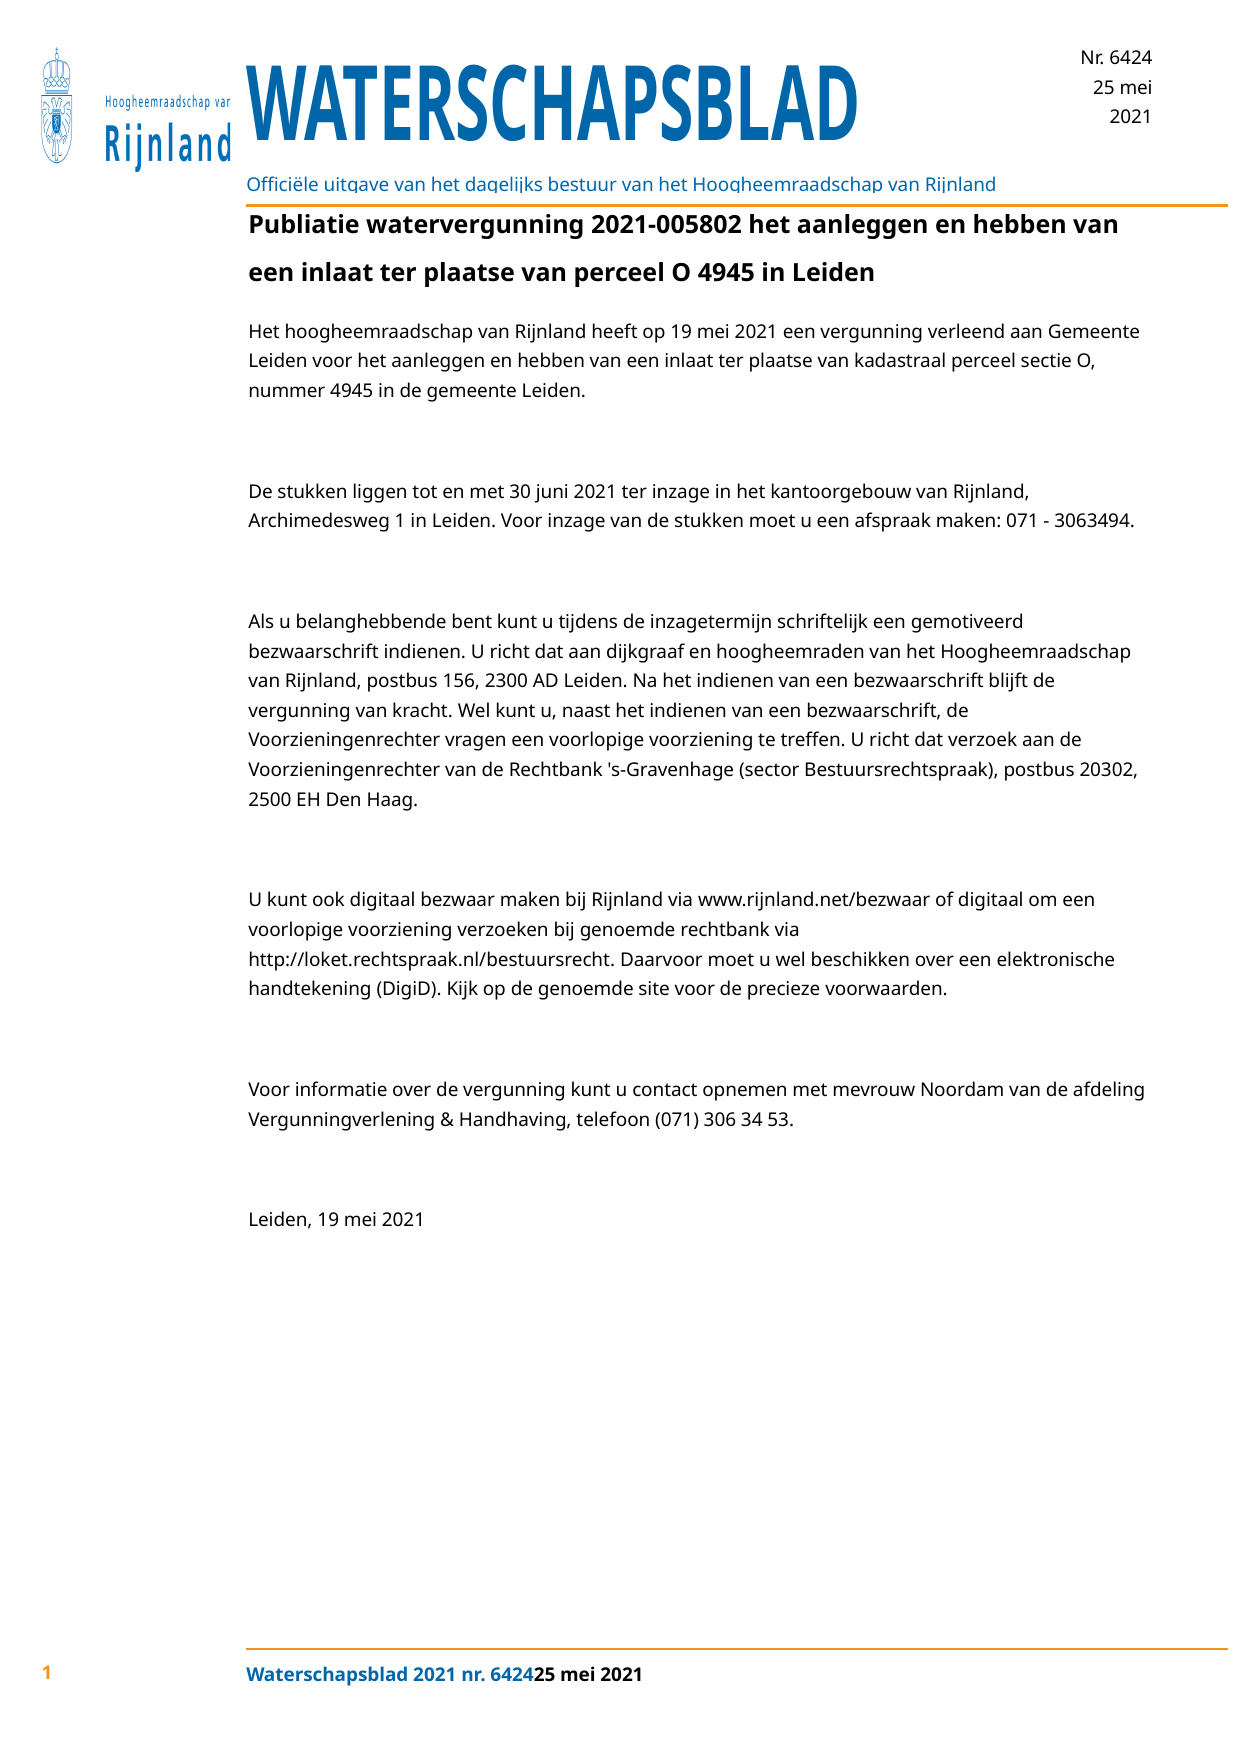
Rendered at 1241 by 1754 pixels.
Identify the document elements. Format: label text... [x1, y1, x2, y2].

text Publiatie watervergunning 2021-005802 het aanleggen en hebben van een inlaat ter plaatse van perceel O 4945 in Leiden [248, 207, 1152, 288]
text Leiden, 19 mei 2021 [248, 1207, 1152, 1232]
text De stukken liggen tot en met 30 juni 2021 ter inzage in het kantoorgebouw van Rijnland, Archimedesweg 1 in Leiden. Voor inzage van de stukken moet u een afspraak maken: 071 - 3063494. [248, 478, 1152, 533]
text Voor informatie over de vergunning kunt u contact opnemen met mevrouw Noordam van de afdeling Vergunningverlening & Handhaving, telefoon (071) 306 34 53. [248, 1076, 1152, 1132]
text Het hoogheemraadschap van Rijnland heeft op 19 mei 2021 een vergunning verleend aan Gemeente Leiden voor het aanleggen en hebben van een inlaat ter plaatse van kadastraal perceel sectie O, nummer 4945 in de gemeente Leiden. [248, 318, 1152, 403]
picture [41, 47, 231, 172]
text U kunt ook digitaal bezwaar maken bij Rijnland via www.rijnland.net/bezwaar of digitaal om een voorlopige voorziening verzoeken bij genoemde rechtbank via http://loket.rechtspraak.nl/bestuursrecht. Daarvoor moet u wel beschikken over een elektronische handtekening (DigiD). Kijk op de genoemde site voor de precieze voorwaarden. [248, 887, 1152, 1001]
text Als u belanghebbende bent kunt u tijdens de inzagetermijn schriftelijk een gemotiveerd bezwaarschrift indienen. U richt dat aan dijkgraaf en hoogheemraden van het Hoogheemraadschap van Rijnland, postbus 156, 2300 AD Leiden. Na het indienen van een bezwaarschrift blijft de vergunning van kracht. Wel kunt u, naast het indienen van een bezwaarschrift, de Voorzieningenrechter vragen een voorlopige voorziening te treffen. U richt dat verzoek aan de Voorzieningenrechter van de Rechtbank 's-Gravenhage (sector Bestuursrechtspraak), postbus 20302, 2500 EH Den Haag. [248, 608, 1152, 812]
